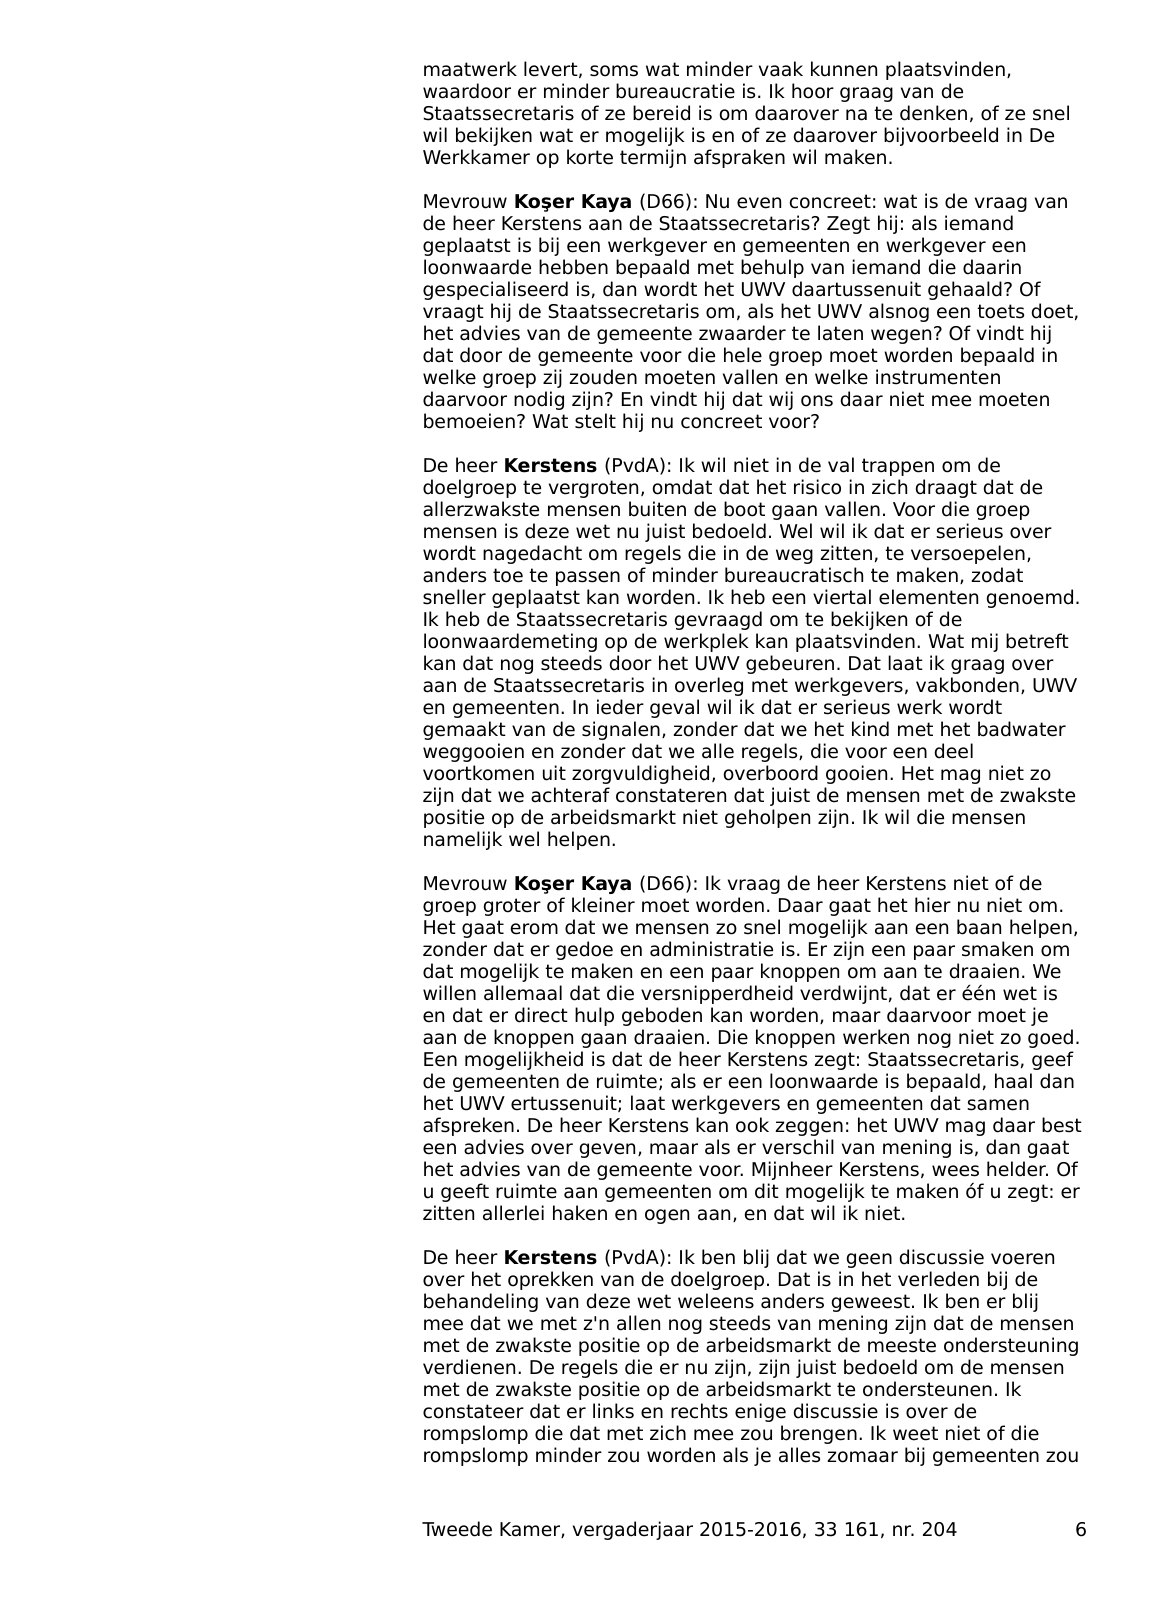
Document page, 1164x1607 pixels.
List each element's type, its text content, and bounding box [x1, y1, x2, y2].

text De heer Kerstens (PvdA): Ik ben blij dat we geen discussie voeren over het oprekken van de doelgroep. Dat is in het verleden bij de behandeling van deze wet weleens anders geweest. Ik ben er blij mee dat we met z'n allen nog steeds van mening zijn dat de mensen met de zwakste positie op de arbeidsmarkt de meeste ondersteuning verdienen. De regels die er nu zijn, zijn juist bedoeld om de mensen met de zwakste positie op de arbeidsmarkt te ondersteunen. Ik constateer dat er links en rechts enige discussie is over de rompslomp die dat met zich mee zou brengen. Ik weet niet of die rompslomp minder zou worden als je alles zomaar bij gemeenten zou [422, 1247, 1087, 1467]
text maatwerk levert, soms wat minder vaak kunnen plaatsvinden, waardoor er minder bureaucratie is. Ik hoor graag van de Staatssecretaris of ze bereid is om daarover na te denken, of ze snel wil bekijken wat er mogelijk is en of ze daarover bijvoorbeeld in De Werkkamer op korte termijn afspraken wil maken. [422, 59, 1087, 169]
text Mevrouw Koşer Kaya (D66): Ik vraag de heer Kerstens niet of de groep groter of kleiner moet worden. Daar gaat het hier nu niet om. Het gaat erom dat we mensen zo snel mogelijk aan een baan helpen, zonder dat er gedoe en administratie is. Er zijn een paar smaken om dat mogelijk te maken en een paar knoppen om aan te draaien. We willen allemaal dat die versnipperdheid verdwijnt, dat er één wet is en dat er direct hulp geboden kan worden, maar daarvoor moet je aan de knoppen gaan draaien. Die knoppen werken nog niet zo goed. Een mogelijkheid is dat de heer Kerstens zegt: Staatssecretaris, geef de gemeenten de ruimte; als er een loonwaarde is bepaald, haal dan het UWV ertussenuit; laat werkgevers en gemeenten dat samen afspreken. De heer Kerstens kan ook zeggen: het UWV mag daar best een advies over geven, maar als er verschil van mening is, dan gaat het advies van de gemeente voor. Mijnheer Kerstens, wees helder. Of u geeft ruimte aan gemeenten om dit mogelijk te maken óf u zegt: er zitten allerlei haken en ogen aan, en dat wil ik niet. [422, 873, 1087, 1224]
text De heer Kerstens (PvdA): Ik wil niet in de val trappen om de doelgroep te vergroten, omdat dat het risico in zich draagt dat de allerzwakste mensen buiten de boot gaan vallen. Voor die groep mensen is deze wet nu juist bedoeld. Wel wil ik dat er serieus over wordt nagedacht om regels die in de weg zitten, te versoepelen, anders toe te passen of minder bureaucratisch te maken, zodat sneller geplaatst kan worden. Ik heb een viertal elementen genoemd. Ik heb de Staatssecretaris gevraagd om te bekijken of de loonwaardemeting op de werkplek kan plaatsvinden. Wat mij betreft kan dat nog steeds door het UWV gebeuren. Dat laat ik graag over aan de Staatssecretaris in overleg met werkgevers, vakbonden, UWV en gemeenten. In ieder geval wil ik dat er serieus werk wordt gemaakt van de signalen, zonder dat we het kind met het badwater weggooien en zonder dat we alle regels, die voor een deel voortkomen uit zorgvuldigheid, overboord gooien. Het mag niet zo zijn dat we achteraf constateren dat juist de mensen met de zwakste positie op de arbeidsmarkt niet geholpen zijn. Ik wil die mensen namelijk wel helpen. [422, 455, 1087, 851]
text Mevrouw Koşer Kaya (D66): Nu even concreet: wat is de vraag van de heer Kerstens aan de Staatssecretaris? Zegt hij: als iemand geplaatst is bij een werkgever en gemeenten en werkgever een loonwaarde hebben bepaald met behulp van iemand die daarin gespecialiseerd is, dan wordt het UWV daartussenuit gehaald? Of vraagt hij de Staatssecretaris om, als het UWV alsnog een toets doet, het advies van de gemeente zwaarder te laten wegen? Of vindt hij dat door de gemeente voor die hele groep moet worden bepaald in welke groep zij zouden moeten vallen en welke instrumenten daarvoor nodig zijn? En vindt hij dat wij ons daar niet mee moeten bemoeien? Wat stelt hij nu concreet voor? [422, 191, 1087, 433]
